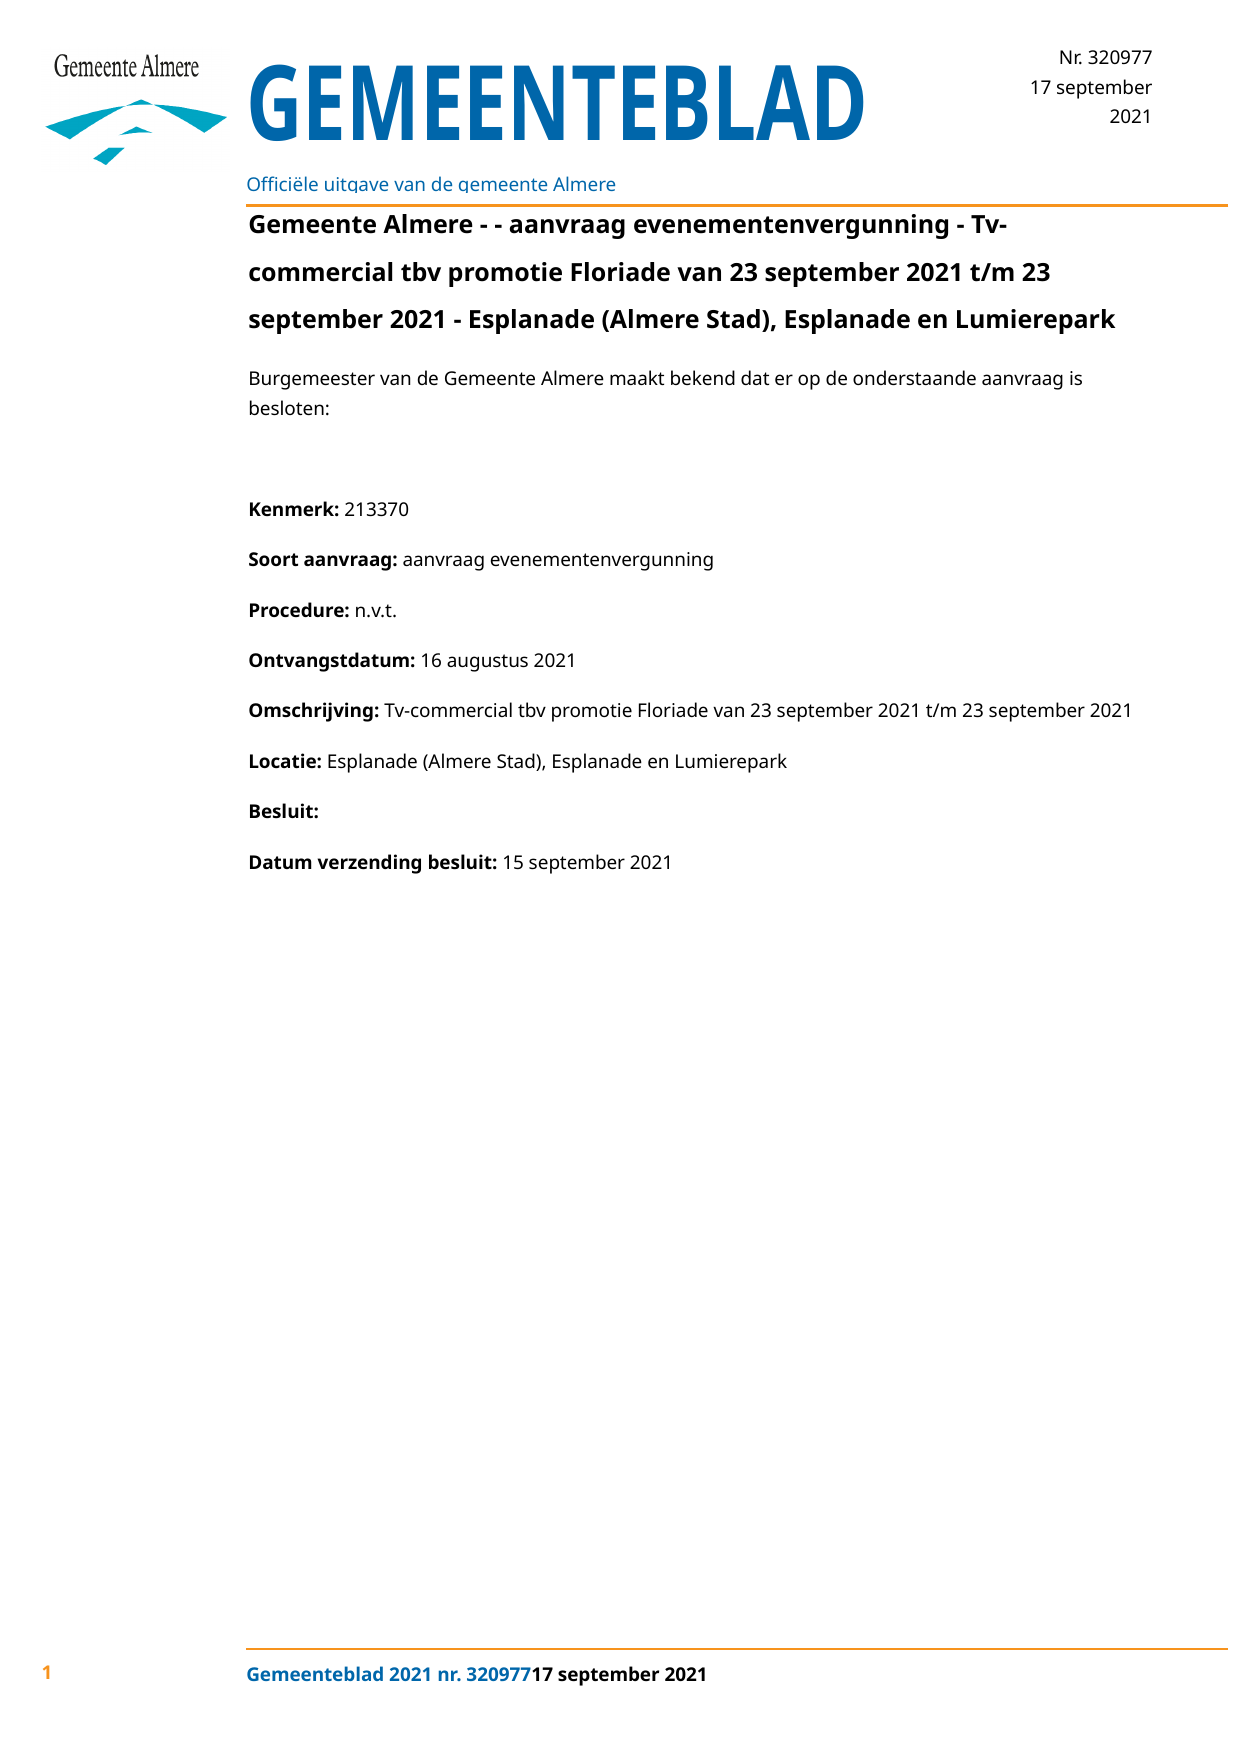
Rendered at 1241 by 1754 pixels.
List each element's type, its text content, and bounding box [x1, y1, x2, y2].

text Besluit: [248, 798, 1152, 824]
text Ontvangstdatum: 16 augustus 2021 [248, 647, 1152, 673]
picture [41, 47, 231, 172]
text Datum verzending besluit: 15 september 2021 [248, 849, 1152, 874]
text Procedure: n.v.t. [248, 597, 1152, 622]
text Soort aanvraag: aanvraag evenementenvergunning [248, 546, 1152, 572]
text Locatie: Esplanade (Almere Stad), Esplanade en Lumierepark [248, 748, 1152, 774]
text Kenmerk: 213370 [248, 496, 1152, 522]
text Burgemeester van de Gemeente Almere maakt bekend dat er op de onderstaande aanvraag is besloten: [248, 366, 1152, 421]
text Omschrijving: Tv-commercial tbv promotie Floriade van 23 september 2021 t/m 23 september 2021 [248, 698, 1152, 723]
text Gemeente Almere - - aanvraag evenementenvergunning - Tv-commercial tbv promotie Floriade van 23 september 2021 t/m 23 september 2021 - Esplanade (Almere Stad), Esplanade en Lumierepark [248, 207, 1152, 336]
